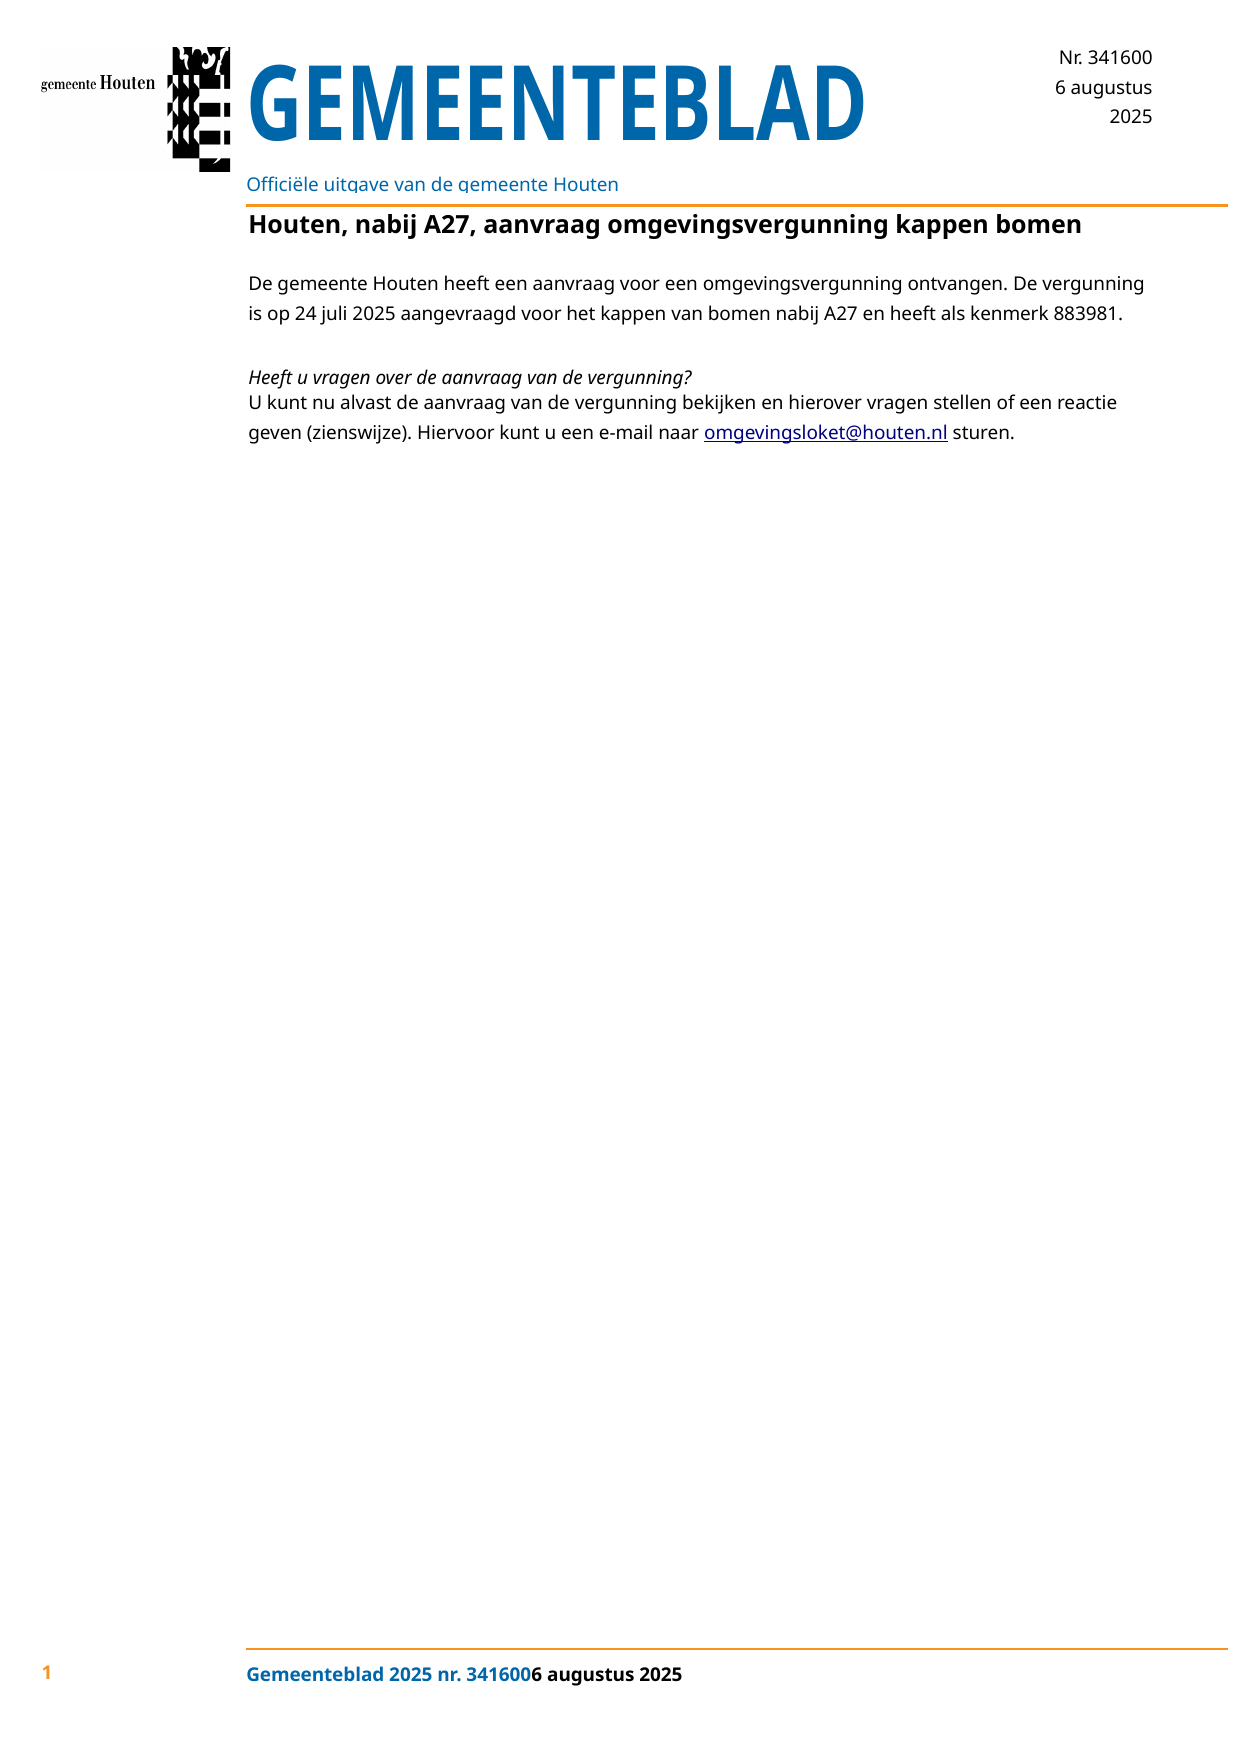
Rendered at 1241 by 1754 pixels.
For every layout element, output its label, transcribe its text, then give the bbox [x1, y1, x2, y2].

picture [41, 47, 231, 172]
text Houten, nabij A27, aanvraag omgevingsvergunning kappen bomen [248, 207, 1152, 241]
text U kunt nu alvast de aanvraag van de vergunning bekijken en hierover vragen stellen of een reactie geven (zienswijze). Hiervoor kunt u een e-mail naar omgevingsloket@houten.nl sturen. [248, 389, 1152, 445]
text Heeft u vragen over de aanvraag van de vergunning? [248, 364, 1152, 389]
text De gemeente Houten heeft een aanvraag voor een omgevingsvergunning ontvangen. De vergunning is op 24 juli 2025 aangevraagd voor het kappen van bomen nabij A27 en heeft als kenmerk 883981. [248, 270, 1152, 326]
